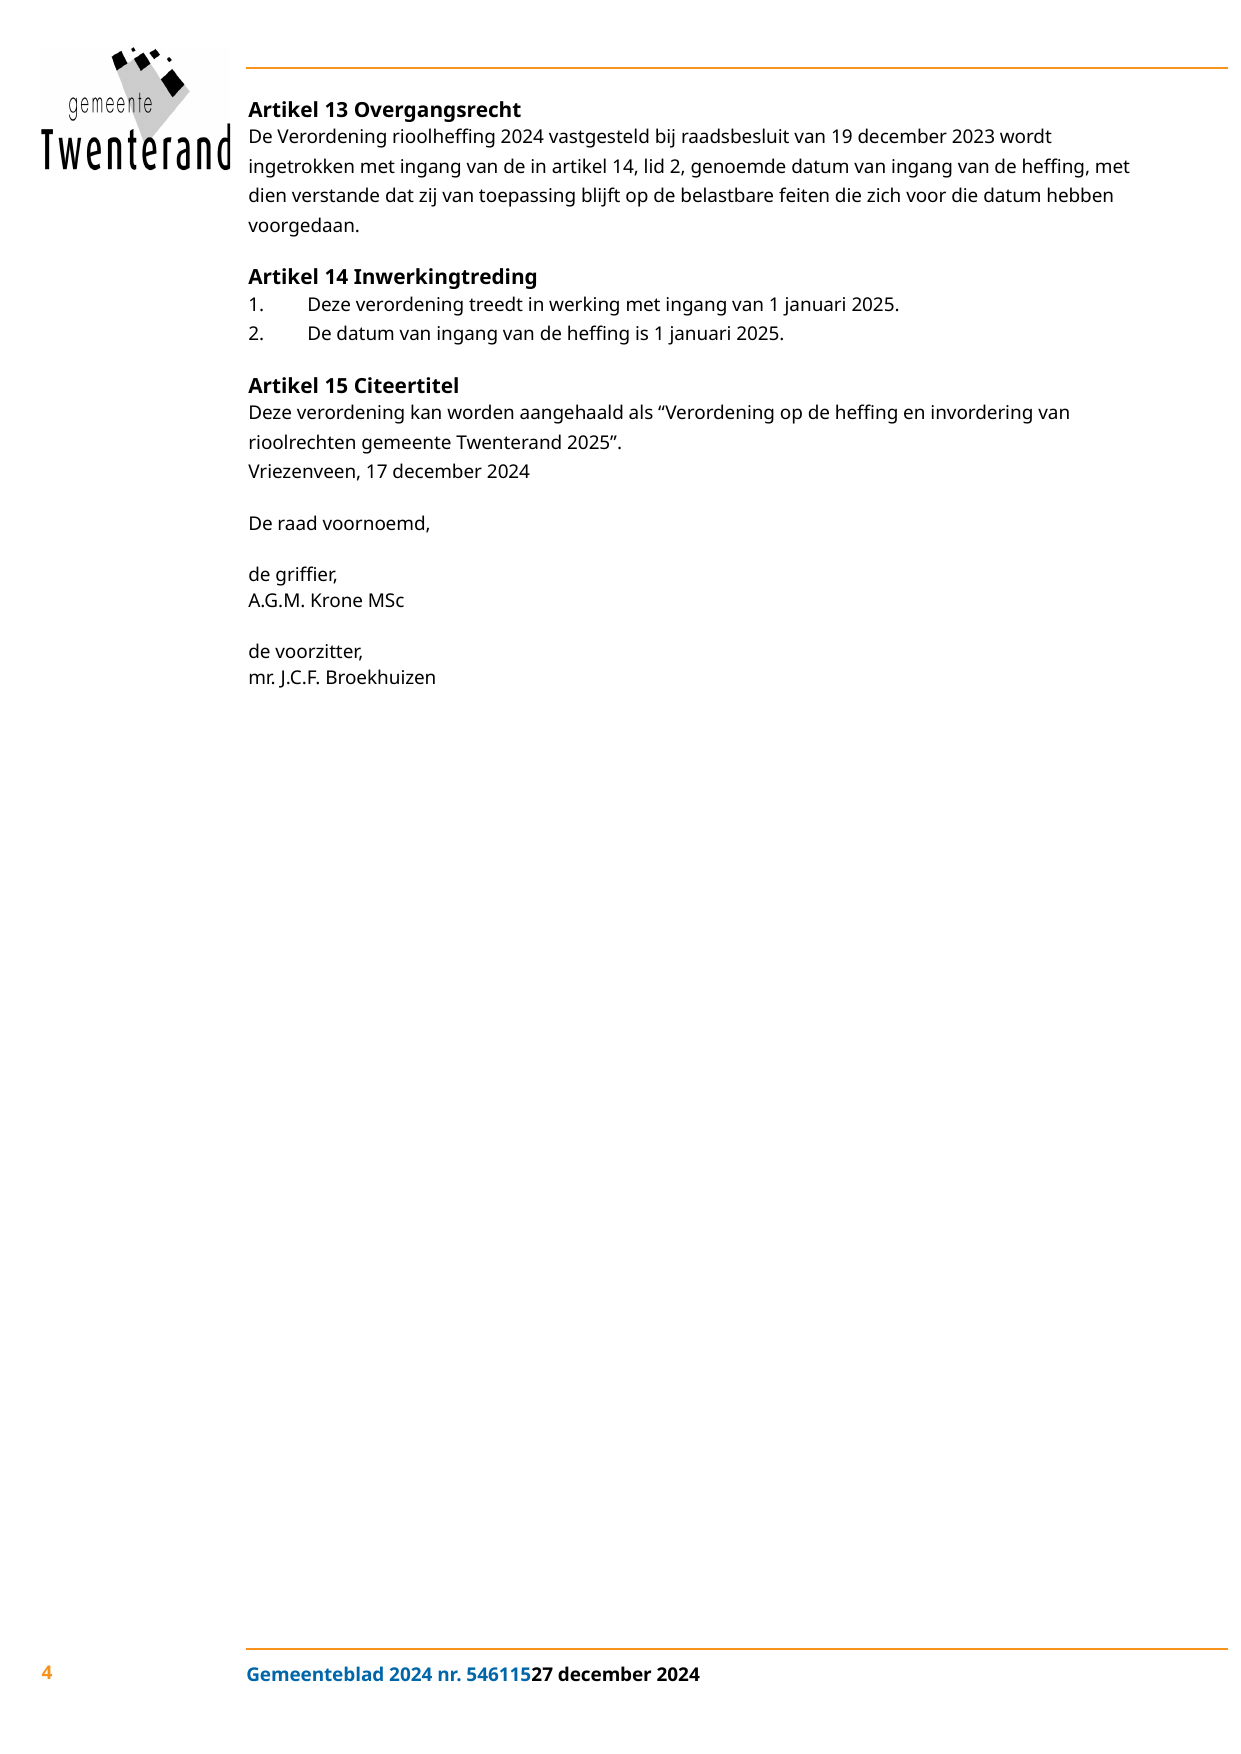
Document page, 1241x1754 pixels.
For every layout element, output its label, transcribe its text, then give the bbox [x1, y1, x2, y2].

text Artikel 15 Citeertitel [248, 371, 1152, 399]
list De datum van ingang van de heffing is 1 januari 2025. [248, 320, 1152, 346]
text de voorzitter, [248, 638, 1152, 664]
text Artikel 14 Inwerkingtreding [248, 262, 1152, 291]
text mr. J.C.F. Broekhuizen [248, 664, 1152, 690]
list Deze verordening treedt in werking met ingang van 1 januari 2025. [248, 291, 1152, 317]
text Artikel 13 Overgangsrecht [248, 95, 1152, 123]
text De raad voornoemd, [248, 510, 1152, 536]
text Vriezenveen, 17 december 2024 [248, 458, 1152, 484]
text A.G.M. Krone MSc [248, 587, 1152, 613]
picture [41, 47, 231, 172]
text de griffier, [248, 561, 1152, 587]
text Deze verordening kan worden aangehaald als “Verordening op de heffing en invordering van rioolrechten gemeente Twenterand 2025”. [248, 399, 1152, 454]
text De Verordening rioolheffing 2024 vastgesteld bij raadsbesluit van 19 december 2023 wordt ingetrokken met ingang van de in artikel 14, lid 2, genoemde datum van ingang van de heffing, met dien verstande dat zij van toepassing blijft op de belastbare feiten die zich voor die datum hebben voorgedaan. [248, 123, 1152, 238]
